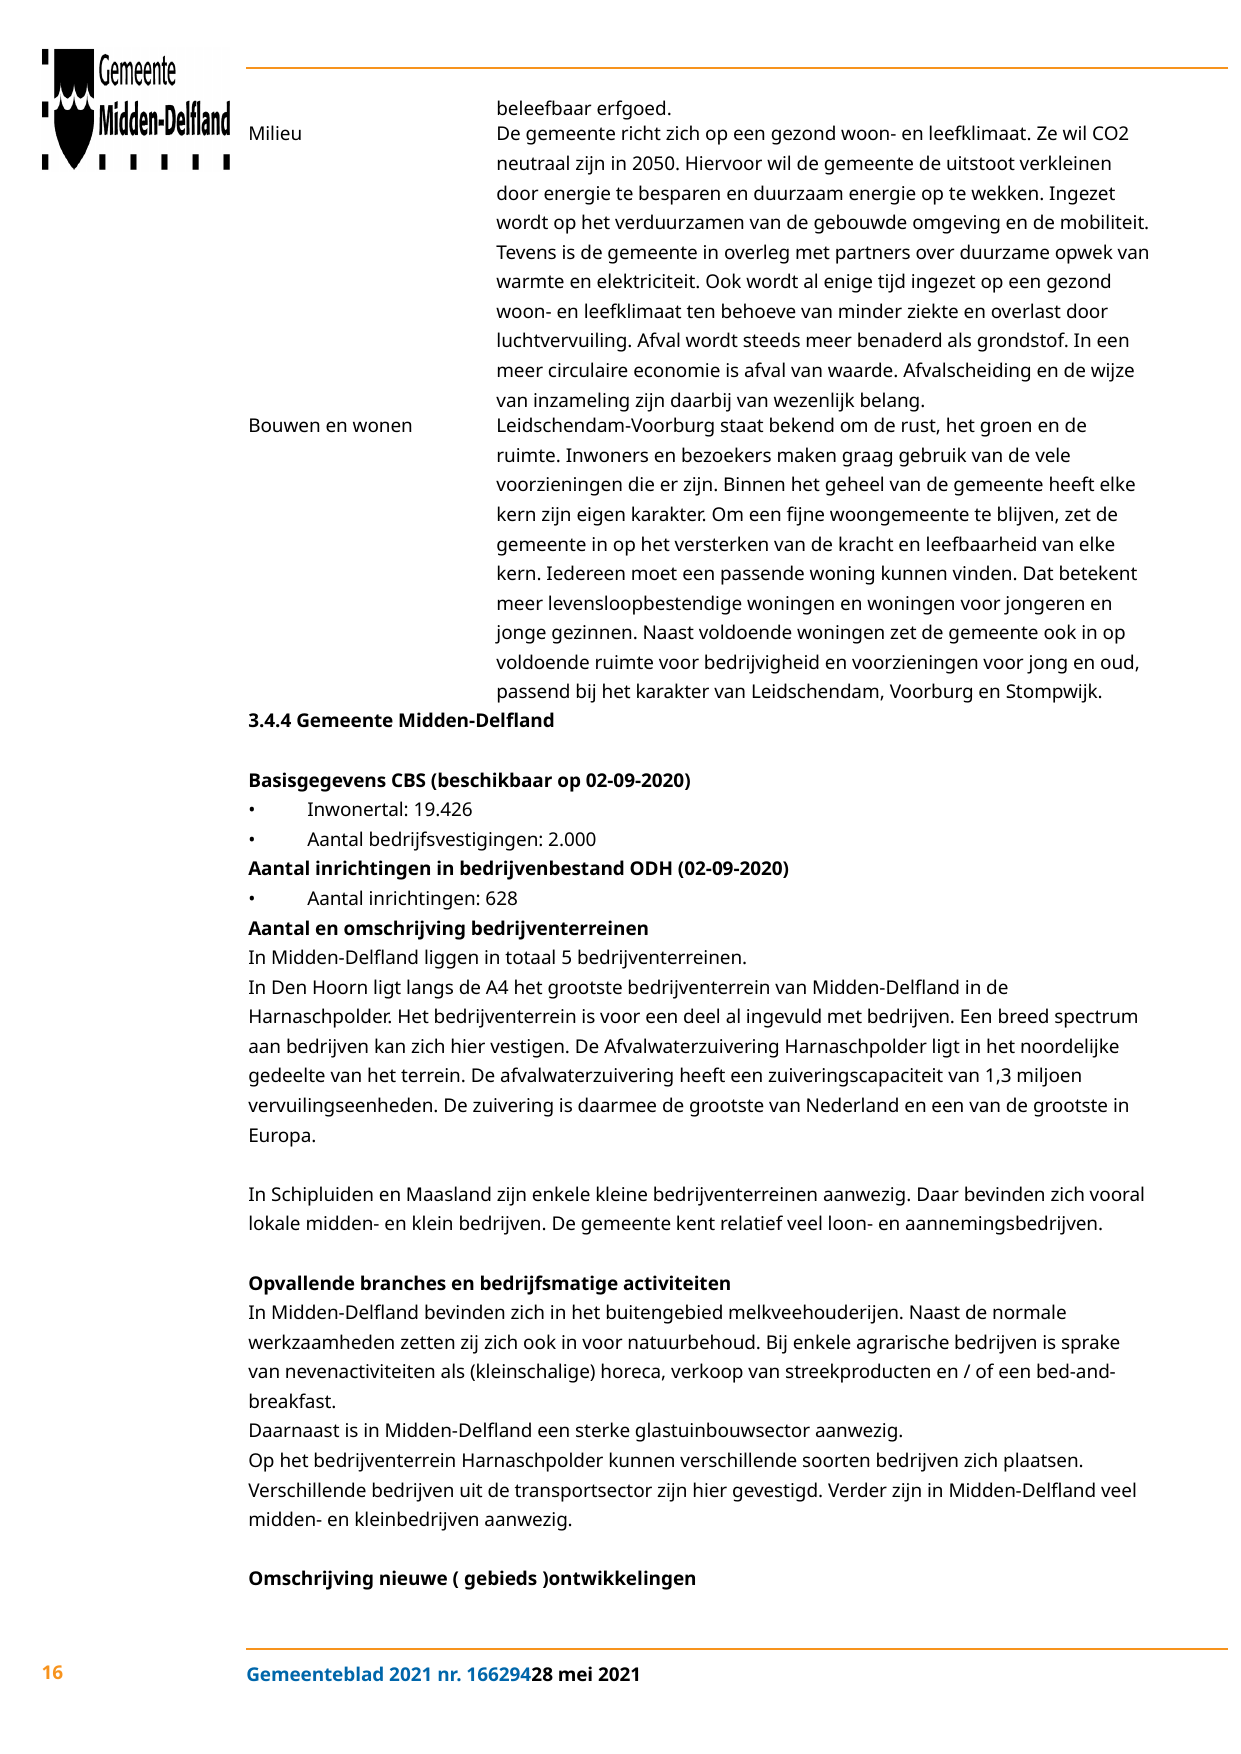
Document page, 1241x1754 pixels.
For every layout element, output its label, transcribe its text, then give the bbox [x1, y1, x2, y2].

table_cell Bouwen en wonen [248, 413, 496, 704]
text In Schipluiden en Maasland zijn enkele kleine bedrijventerreinen aanwezig. Daar bevinden zich vooral lokale midden- en klein bedrijven. De gemeente kent relatief veel loon- en aannemingsbedrijven. [248, 1181, 1152, 1236]
list Aantal inrichtingen: 628 [248, 885, 1152, 911]
text Opvallende branches en bedrijfsmatige activiteiten [248, 1270, 1152, 1296]
text Aantal en omschrijving bedrijventerreinen [248, 915, 1152, 941]
picture [41, 47, 231, 172]
text Basisgegevens CBS (beschikbaar op 02-09-2020) [248, 767, 1152, 793]
text Op het bedrijventerrein Harnaschpolder kunnen verschillende soorten bedrijven zich plaatsen. Verschillende bedrijven uit de transportsector zijn hier gevestigd. Verder zijn in Midden-Delfland veel midden- en kleinbedrijven aanwezig. [248, 1447, 1152, 1532]
table_cell Leidschendam-Voorburg staat bekend om de rust, het groen en de ruimte. Inwoners en bezoekers maken graag gebruik van de vele voorzieningen die er zijn. Binnen het geheel van de gemeente heeft elke kern zijn eigen karakter. Om een fijne woongemeente te blijven, zet de gemeente in op het versterken van de kracht en leefbaarheid van elke kern. Iedereen moet een passende woning kunnen vinden. Dat betekent meer levensloopbestendige woningen en woningen voor jongeren en jonge gezinnen. Naast voldoende woningen zet de gemeente ook in op voldoende ruimte voor bedrijvigheid en voorzieningen voor jong en oud, passend bij het karakter van Leidschendam, Voorburg en Stompwijk. [496, 413, 1152, 704]
text In Midden-Delfland liggen in totaal 5 bedrijventerreinen. [248, 944, 1152, 970]
list Aantal bedrijfsvestigingen: 2.000 [248, 826, 1152, 852]
list Inwonertal: 19.426 [248, 796, 1152, 822]
text Omschrijving nieuwe ( gebieds )ontwikkelingen [248, 1566, 1152, 1591]
text In Den Hoorn ligt langs de A4 het grootste bedrijventerrein van Midden-Delfland in de Harnaschpolder. Het bedrijventerrein is voor een deel al ingevuld met bedrijven. Een breed spectrum aan bedrijven kan zich hier vestigen. De Afvalwaterzuivering Harnaschpolder ligt in het noordelijke gedeelte van het terrein. De afvalwaterzuivering heeft een zuiveringscapaciteit van 1,3 miljoen vervuilingseenheden. De zuivering is daarmee de grootste van Nederland en een van de grootste in Europa. [248, 974, 1152, 1148]
table_cell Milieu [248, 121, 496, 412]
table_cell De gemeente richt zich op een gezond woon- en leefklimaat. Ze wil CO2 neutraal zijn in 2050. Hiervoor wil de gemeente de uitstoot verkleinen door energie te besparen en duurzaam energie op te wekken. Ingezet wordt op het verduurzamen van de gebouwde omgeving en de mobiliteit. Tevens is de gemeente in overleg met partners over duurzame opwek van warmte en elektriciteit. Ook wordt al enige tijd ingezet op een gezond woon- en leefklimaat ten behoeve van minder ziekte en overlast door luchtvervuiling. Afval wordt steeds meer benaderd als grondstof. In een meer circulaire economie is afval van waarde. Afvalscheiding en de wijze van inzameling zijn daarbij van wezenlijk belang. [496, 121, 1152, 412]
text Aantal inrichtingen in bedrijvenbestand ODH (02-09-2020) [248, 856, 1152, 881]
table_cell beleefbaar erfgoed. [496, 95, 1152, 121]
table_cell [248, 95, 496, 121]
text Daarnaast is in Midden-Delfland een sterke glastuinbouwsector aanwezig. [248, 1418, 1152, 1443]
text 3.4.4 Gemeente Midden-Delfland [248, 708, 1152, 733]
text In Midden-Delfland bevinden zich in het buitengebied melkveehouderijen. Naast de normale werkzaamheden zetten zij zich ook in voor natuurbehoud. Bij enkele agrarische bedrijven is sprake van nevenactiviteiten als (kleinschalige) horeca, verkoop van streekproducten en / of een bed-and-breakfast. [248, 1299, 1152, 1414]
